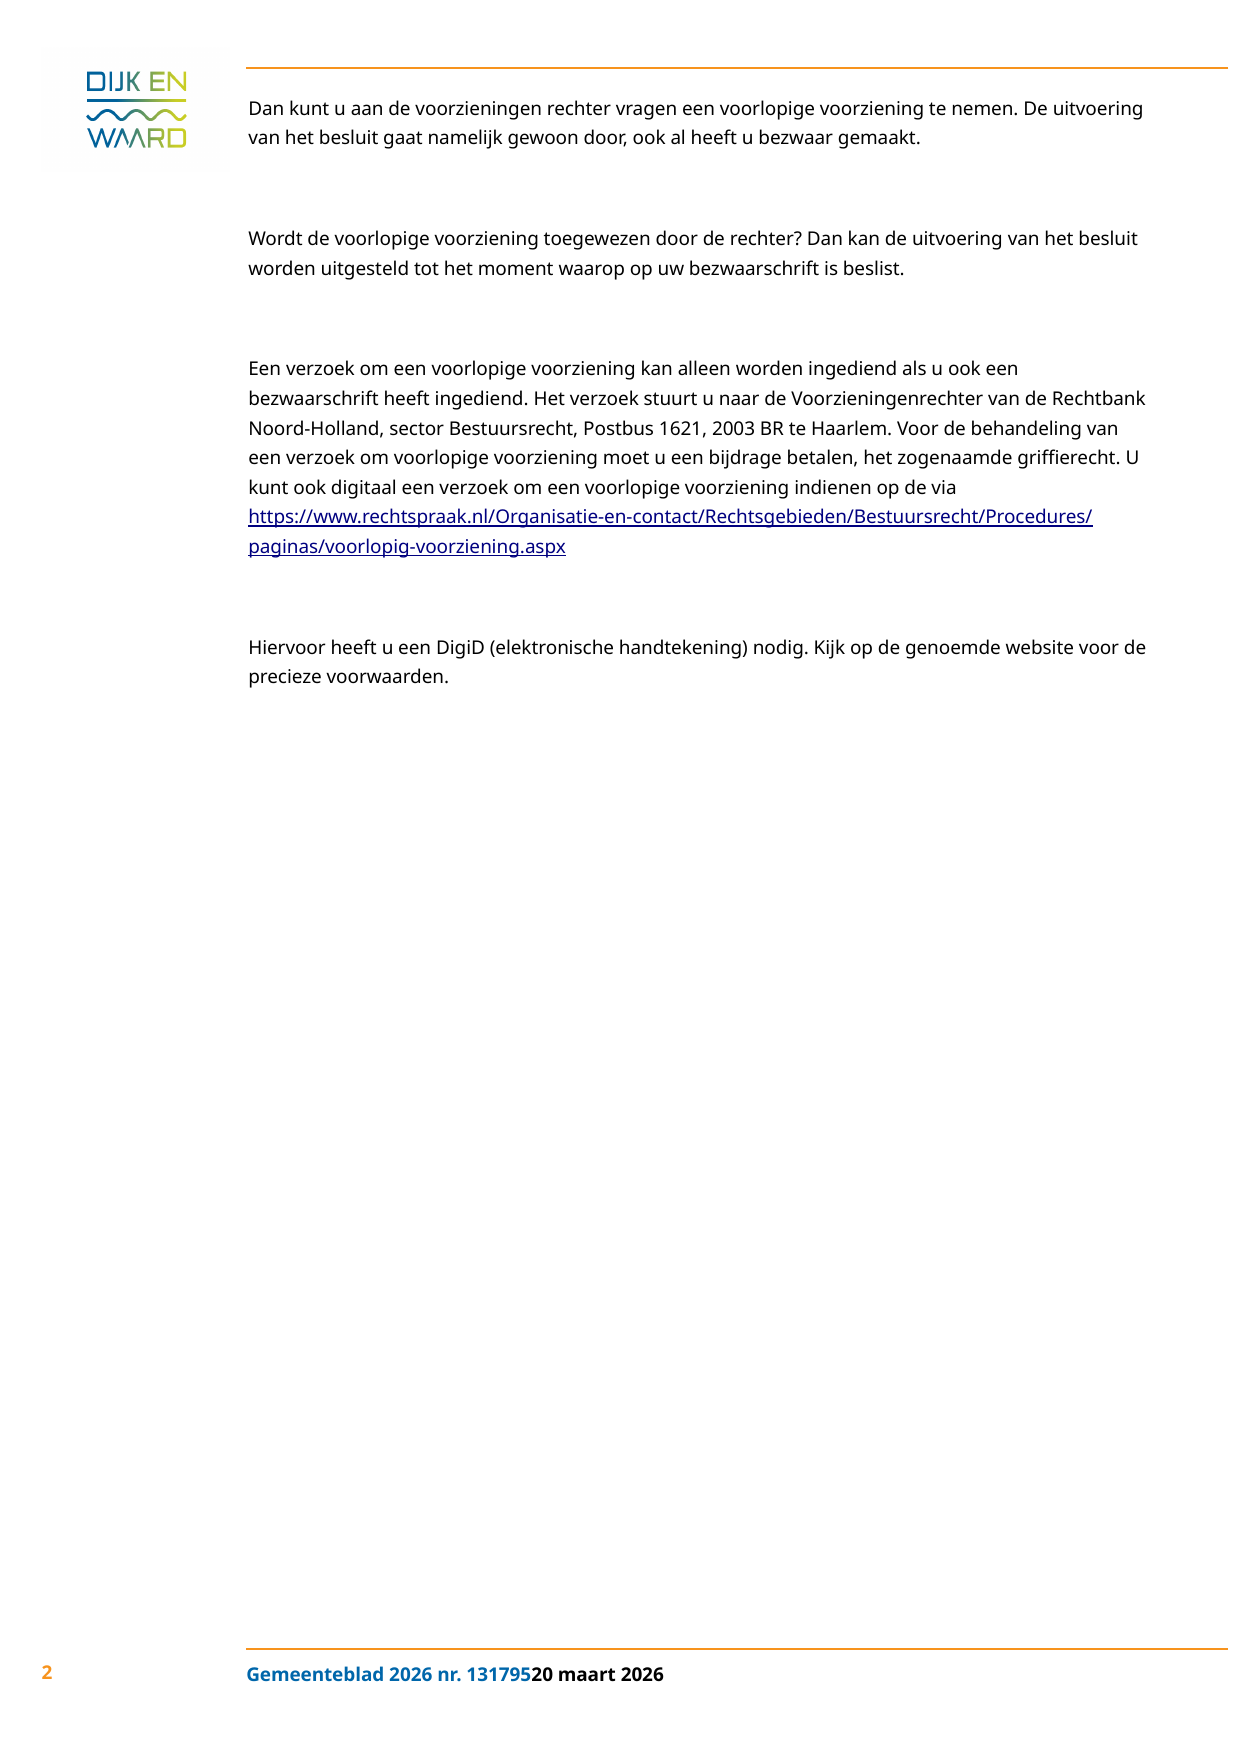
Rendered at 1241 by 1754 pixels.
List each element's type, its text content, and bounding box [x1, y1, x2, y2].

picture [41, 47, 231, 172]
text Hiervoor heeft u een DigiD (elektronische handtekening) nodig. Kijk op de genoemde website voor de precieze voorwaarden. [248, 634, 1152, 689]
text Een verzoek om een voorlopige voorziening kan alleen worden ingediend als u ook een bezwaarschrift heeft ingediend. Het verzoek stuurt u naar de Voorzieningenrechter van de Rechtbank Noord-Holland, sector Bestuursrecht, Postbus 1621, 2003 BR te Haarlem. Voor de behandeling van een verzoek om voorlopige voorziening moet u een bijdrage betalen, het zogenaamde griffierecht. U kunt ook digitaal een verzoek om een voorlopige voorziening indienen op de via https://www.rechtspraak.nl/Organisatie-en-contact/Rechtsgebieden/Bestuursrecht/Procedures/paginas/voorlopig-voorziening.aspx [248, 356, 1152, 559]
text Dan kunt u aan de voorzieningen rechter vragen een voorlopige voorziening te nemen. De uitvoering van het besluit gaat namelijk gewoon door, ook al heeft u bezwaar gemaakt. [248, 95, 1152, 150]
text Wordt de voorlopige voorziening toegewezen door de rechter? Dan kan de uitvoering van het besluit worden uitgesteld tot het moment waarop op uw bezwaarschrift is beslist. [248, 225, 1152, 281]
